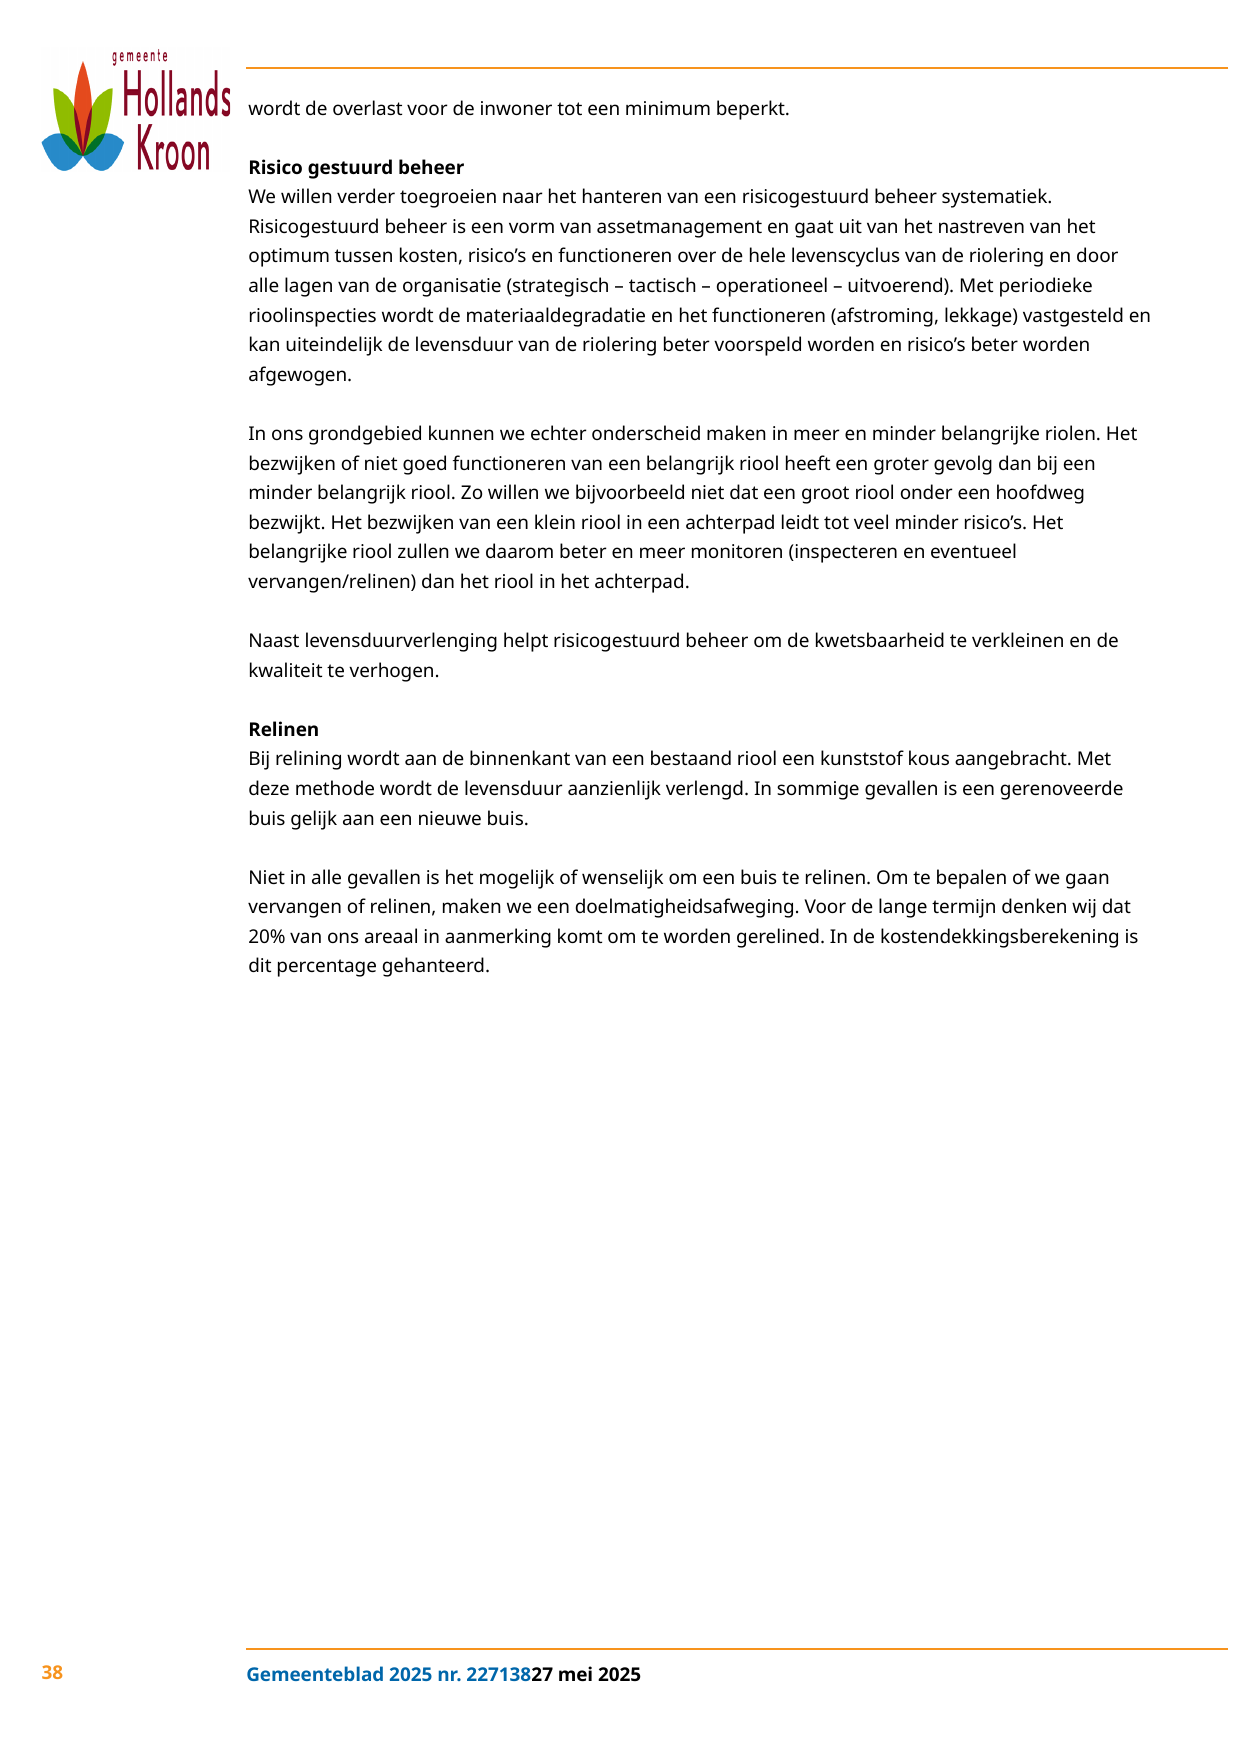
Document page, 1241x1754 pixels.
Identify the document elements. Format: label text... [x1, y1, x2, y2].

text Niet in alle gevallen is het mogelijk of wenselijk om een buis te relinen. Om te bepalen of we gaan vervangen of relinen, maken we een doelmatigheidsafweging. Voor de lange termijn denken wij dat 20% van ons areaal in aanmerking komt om te worden gerelined. In de kostendekkingsberekening is dit percentage gehanteerd. [248, 864, 1152, 978]
text wordt de overlast voor de inwoner tot een minimum beperkt. [248, 95, 1152, 121]
text We willen verder toegroeien naar het hanteren van een risicogestuurd beheer systematiek. Risicogestuurd beheer is een vorm van assetmanagement en gaat uit van het nastreven van het optimum tussen kosten, risico’s en functioneren over de hele levenscyclus van de riolering en door alle lagen van de organisatie (strategisch – tactisch – operationeel – uitvoerend). Met periodieke rioolinspecties wordt de materiaaldegradatie en het functioneren (afstroming, lekkage) vastgesteld en kan uiteindelijk de levensduur van de riolering beter voorspeld worden en risico’s beter worden afgewogen. [248, 183, 1152, 387]
text Risico gestuurd beheer [248, 154, 1152, 180]
picture [41, 47, 231, 172]
text Relinen [248, 716, 1152, 742]
text Naast levensduurverlenging helpt risicogestuurd beheer om de kwetsbaarheid te verkleinen en de kwaliteit te verhogen. [248, 627, 1152, 683]
text Bij relining wordt aan de binnenkant van een bestaand riool een kunststof kous aangebracht. Met deze methode wordt de levensduur aanzienlijk verlengd. In sommige gevallen is een gerenoveerde buis gelijk aan een nieuwe buis. [248, 746, 1152, 831]
text In ons grondgebied kunnen we echter onderscheid maken in meer en minder belangrijke riolen. Het bezwijken of niet goed functioneren van een belangrijk riool heeft een groter gevolg dan bij een minder belangrijk riool. Zo willen we bijvoorbeeld niet dat een groot riool onder een hoofdweg bezwijkt. Het bezwijken van een klein riool in een achterpad leidt tot veel minder risico’s. Het belangrijke riool zullen we daarom beter en meer monitoren (inspecteren en eventueel vervangen/relinen) dan het riool in het achterpad. [248, 420, 1152, 594]
